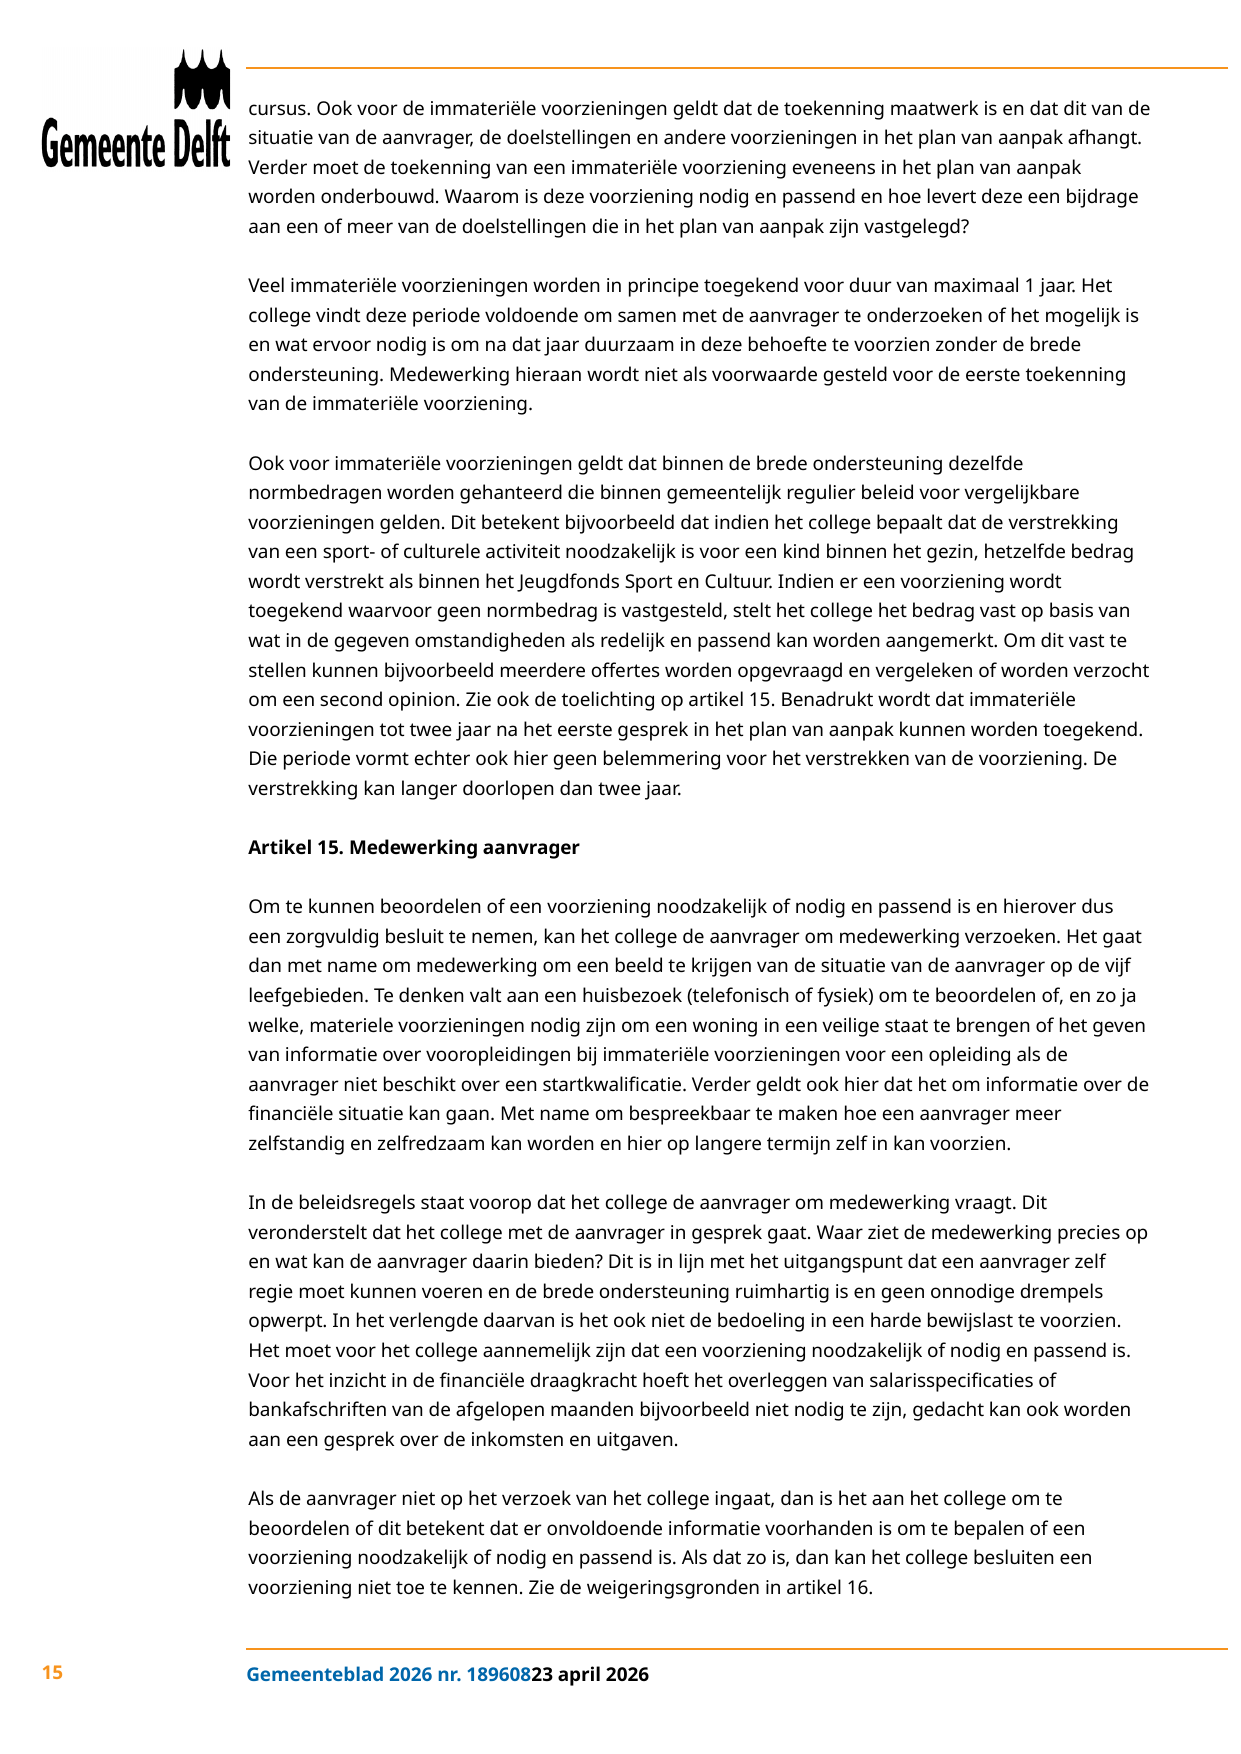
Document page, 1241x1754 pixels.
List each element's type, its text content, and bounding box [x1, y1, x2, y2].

text In de beleidsregels staat voorop dat het college de aanvrager om medewerking vraagt. Dit veronderstelt dat het college met de aanvrager in gesprek gaat. Waar ziet de medewerking precies op en wat kan de aanvrager daarin bieden? Dit is in lijn met het uitgangspunt dat een aanvrager zelf regie moet kunnen voeren en de brede ondersteuning ruimhartig is en geen onnodige drempels opwerpt. In het verlengde daarvan is het ook niet de bedoeling in een harde bewijslast te voorzien. Het moet voor het college aannemelijk zijn dat een voorziening noodzakelijk of nodig en passend is. Voor het inzicht in de financiële draagkracht hoeft het overleggen van salarisspecificaties of bankafschriften van de afgelopen maanden bijvoorbeeld niet nodig te zijn, gedacht kan ook worden aan een gesprek over de inkomsten en uitgaven. [248, 1189, 1152, 1452]
text Als de aanvrager niet op het verzoek van het college ingaat, dan is het aan het college om te beoordelen of dit betekent dat er onvoldoende informatie voorhanden is om te bepalen of een voorziening noodzakelijk of nodig en passend is. Als dat zo is, dan kan het college besluiten een voorziening niet toe te kennen. Zie de weigeringsgronden in artikel 16. [248, 1485, 1152, 1600]
text cursus. Ook voor de immateriële voorzieningen geldt dat de toekenning maatwerk is en dat dit van de situatie van de aanvrager, de doelstellingen en andere voorzieningen in het plan van aanpak afhangt. Verder moet de toekenning van een immateriële voorziening eveneens in het plan van aanpak worden onderbouwd. Waarom is deze voorziening nodig en passend en hoe levert deze een bijdrage aan een of meer van de doelstellingen die in het plan van aanpak zijn vastgelegd? [248, 95, 1152, 239]
text Veel immateriële voorzieningen worden in principe toegekend voor duur van maximaal 1 jaar. Het college vindt deze periode voldoende om samen met de aanvrager te onderzoeken of het mogelijk is en wat ervoor nodig is om na dat jaar duurzaam in deze behoefte te voorzien zonder de brede ondersteuning. Medewerking hieraan wordt niet als voorwaarde gesteld voor de eerste toekenning van de immateriële voorziening. [248, 272, 1152, 416]
text Ook voor immateriële voorzieningen geldt dat binnen de brede ondersteuning dezelfde normbedragen worden gehanteerd die binnen gemeentelijk regulier beleid voor vergelijkbare voorzieningen gelden. Dit betekent bijvoorbeeld dat indien het college bepaalt dat de verstrekking van een sport- of culturele activiteit noodzakelijk is voor een kind binnen het gezin, hetzelfde bedrag wordt verstrekt als binnen het Jeugdfonds Sport en Cultuur. Indien er een voorziening wordt toegekend waarvoor geen normbedrag is vastgesteld, stelt het college het bedrag vast op basis van wat in de gegeven omstandigheden als redelijk en passend kan worden aangemerkt. Om dit vast te stellen kunnen bijvoorbeeld meerdere offertes worden opgevraagd en vergeleken of worden verzocht om een second opinion. Zie ook de toelichting op artikel 15. Benadrukt wordt dat immateriële voorzieningen tot twee jaar na het eerste gesprek in het plan van aanpak kunnen worden toegekend. Die periode vormt echter ook hier geen belemmering voor het verstrekken van de voorziening. De verstrekking kan langer doorlopen dan twee jaar. [248, 450, 1152, 801]
text Artikel 15. Medewerking aanvrager [248, 834, 1152, 860]
picture [41, 47, 231, 172]
text Om te kunnen beoordelen of een voorziening noodzakelijk of nodig en passend is en hierover dus een zorgvuldig besluit te nemen, kan het college de aanvrager om medewerking verzoeken. Het gaat dan met name om medewerking om een beeld te krijgen van de situatie van de aanvrager op de vijf leefgebieden. Te denken valt aan een huisbezoek (telefonisch of fysiek) om te beoordelen of, en zo ja welke, materiele voorzieningen nodig zijn om een woning in een veilige staat te brengen of het geven van informatie over vooropleidingen bij immateriële voorzieningen voor een opleiding als de aanvrager niet beschikt over een startkwalificatie. Verder geldt ook hier dat het om informatie over de financiële situatie kan gaan. Met name om bespreekbaar te maken hoe een aanvrager meer zelfstandig en zelfredzaam kan worden en hier op langere termijn zelf in kan voorzien. [248, 893, 1152, 1156]
